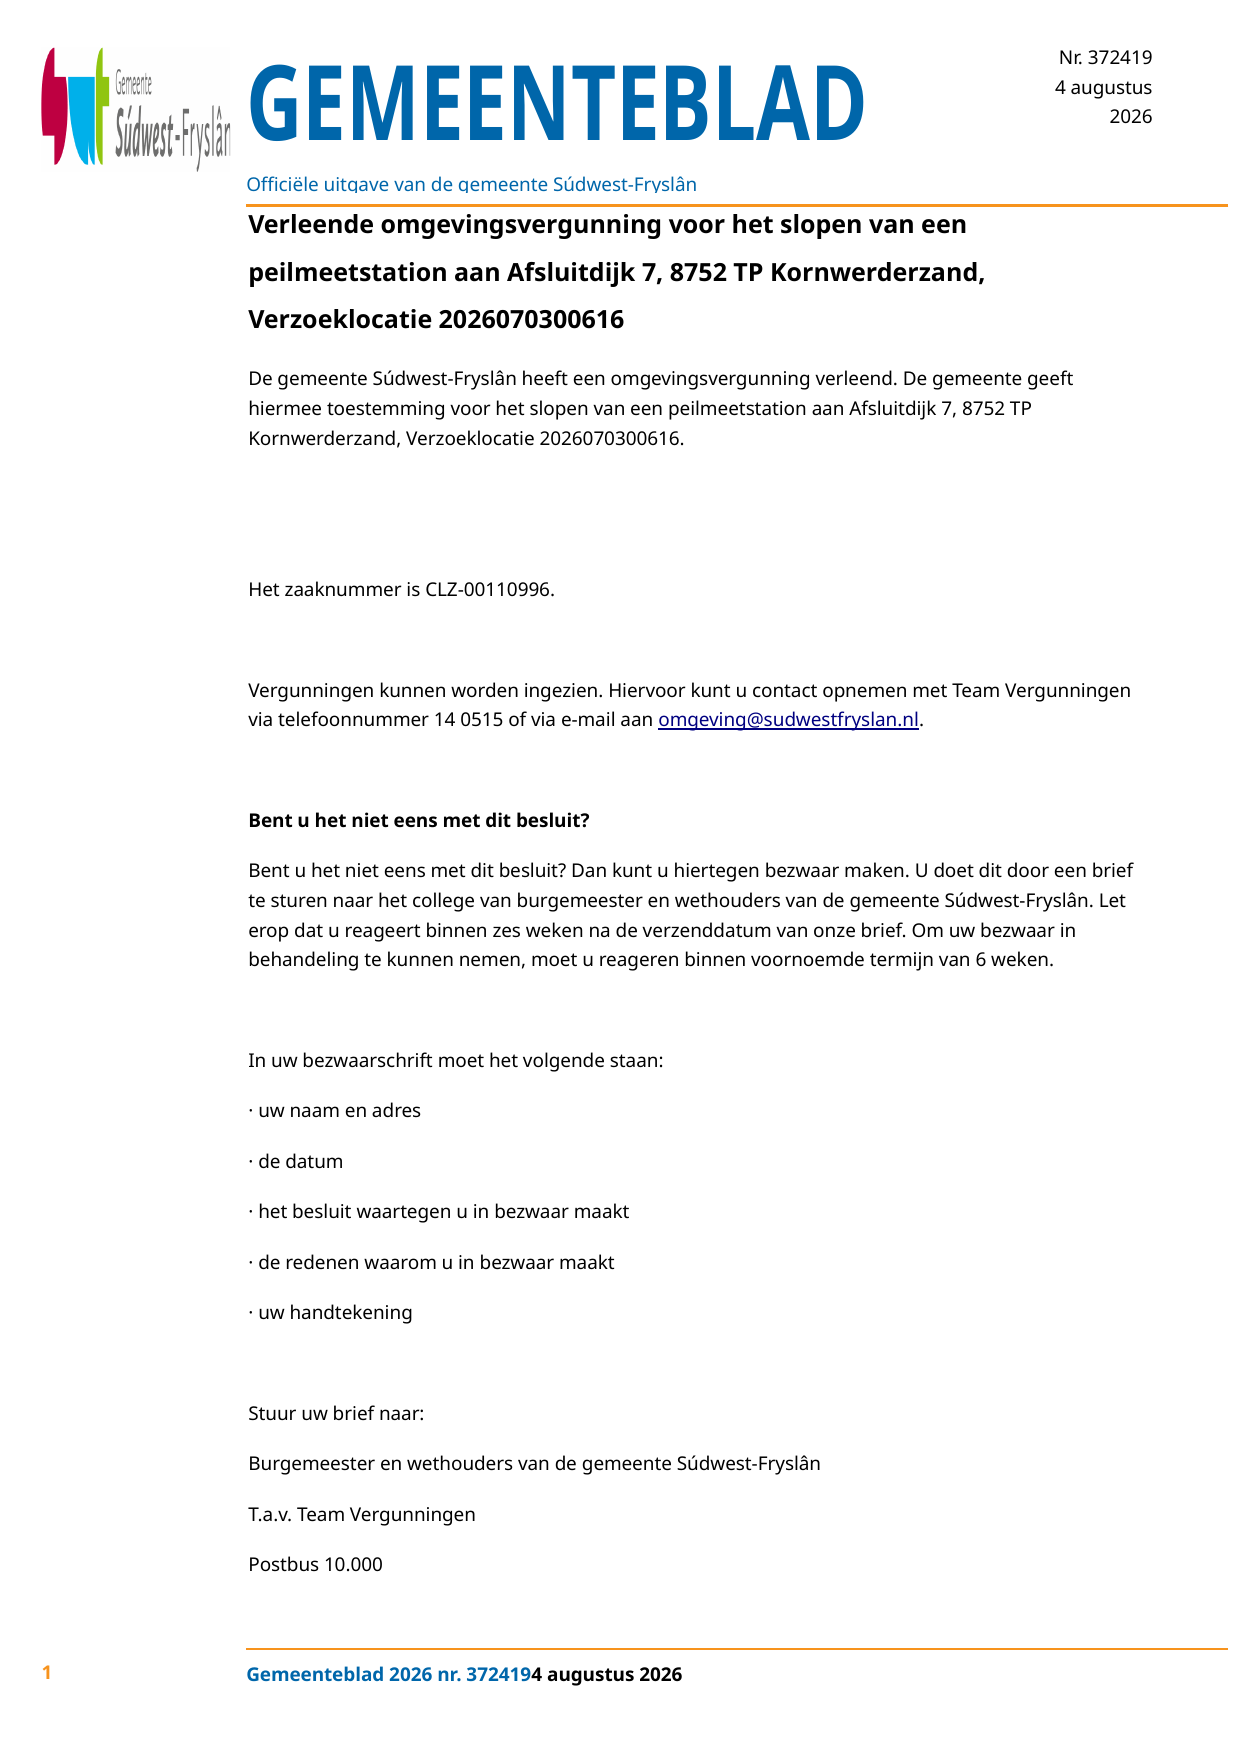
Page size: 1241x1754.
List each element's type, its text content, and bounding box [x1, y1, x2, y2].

text Bent u het niet eens met dit besluit? Dan kunt u hiertegen bezwaar maken. U doet dit door een brief te sturen naar het college van burgemeester en wethouders van de gemeente Súdwest-Fryslân. Let erop dat u reageert binnen zes weken na de verzenddatum van onze brief. Om uw bezwaar in behandeling te kunnen nemen, moet u reageren binnen voornoemde termijn van 6 weken. [248, 858, 1152, 972]
text Bent u het niet eens met dit besluit? [248, 807, 1152, 833]
text · uw naam en adres [248, 1098, 1152, 1123]
text Vergunningen kunnen worden ingezien. Hiervoor kunt u contact opnemen met Team Vergunningen via telefoonnummer 14 0515 of via e-mail aan omgeving@sudwestfryslan.nl. [248, 677, 1152, 732]
text · de datum [248, 1148, 1152, 1174]
text Postbus 10.000 [248, 1551, 1152, 1577]
picture [41, 47, 231, 172]
text · uw handtekening [248, 1299, 1152, 1325]
text De gemeente Súdwest-Fryslân heeft een omgevingsvergunning verleend. De gemeente geeft hiermee toestemming voor het slopen van een peilmeetstation aan Afsluitdijk 7, 8752 TP Kornwerderzand, Verzoeklocatie 2026070300616. [248, 366, 1152, 450]
text · het besluit waartegen u in bezwaar maakt [248, 1198, 1152, 1224]
text Burgemeester en wethouders van de gemeente Súdwest-Fryslân [248, 1451, 1152, 1476]
text In uw bezwaarschrift moet het volgende staan: [248, 1047, 1152, 1073]
text Verleende omgevingsvergunning voor het slopen van een peilmeetstation aan Afsluitdijk 7, 8752 TP Kornwerderzand, Verzoeklocatie 2026070300616 [248, 207, 1152, 336]
text · de redenen waarom u in bezwaar maakt [248, 1249, 1152, 1274]
text T.a.v. Team Vergunningen [248, 1501, 1152, 1527]
text Het zaaknummer is CLZ-00110996. [248, 576, 1152, 602]
text Stuur uw brief naar: [248, 1400, 1152, 1426]
